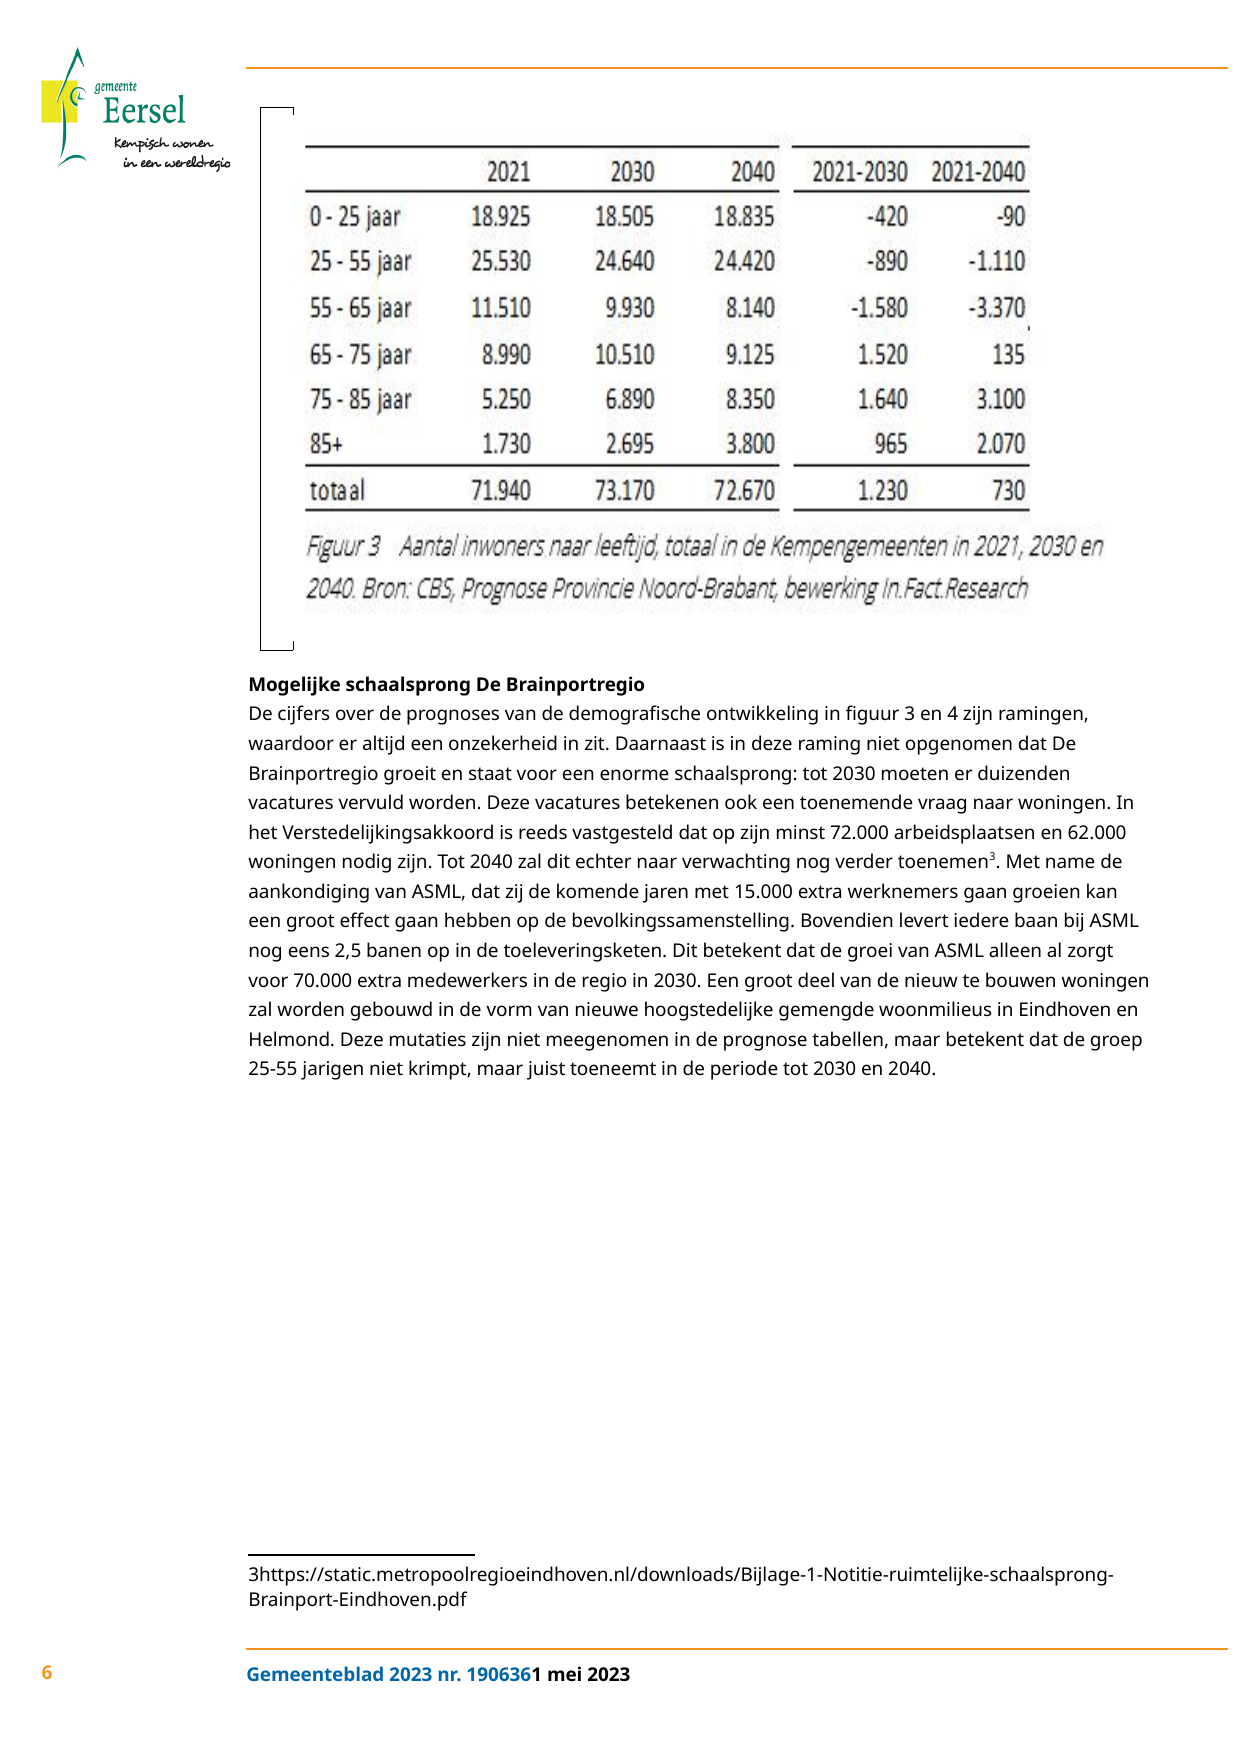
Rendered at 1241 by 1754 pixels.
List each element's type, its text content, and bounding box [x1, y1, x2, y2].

picture [268, 115, 1127, 641]
text De cijfers over de prognoses van de demografische ontwikkeling in figuur 3 en 4 zijn ramingen, waardoor er altijd een onzekerheid in zit. Daarnaast is in deze raming niet opgenomen dat De Brainportregio groeit en staat voor een enorme schaalsprong: tot 2030 moeten er duizenden vacatures vervuld worden. Deze vacatures betekenen ook een toenemende vraag naar woningen. In het Verstedelijkingsakkoord is reeds vastgesteld dat op zijn minst 72.000 arbeidsplaatsen en 62.000 woningen nodig zijn. Tot 2040 zal dit echter naar verwachting nog verder toenemen. Met name de aankondiging van ASML, dat zij de komende jaren met 15.000 extra werknemers gaan groeien kan een groot effect gaan hebben op de bevolkingssamenstelling. Bovendien levert iedere baan bij ASML nog eens 2,5 banen op in de toeleveringsketen. Dit betekent dat de groei van ASML alleen al zorgt voor 70.000 extra medewerkers in de regio in 2030. Een groot deel van de nieuw te bouwen woningen zal worden gebouwd in de vorm van nieuwe hoogstedelijke gemengde woonmilieus in Eindhoven en Helmond. Deze mutaties zijn niet meegenomen in de prognose tabellen, maar betekent dat de groep 25-55 jarigen niet krimpt, maar juist toeneemt in de periode tot 2030 en 2040. [248, 701, 1152, 1081]
text https://static.metropoolregioeindhoven.nl/downloads/Bijlage-1-Notitie-ruimtelijke-schaalsprong-Brainport-Eindhoven.pdf [248, 1561, 1152, 1612]
picture [41, 47, 231, 172]
text Mogelijke schaalsprong De Brainportregio [248, 671, 1152, 697]
